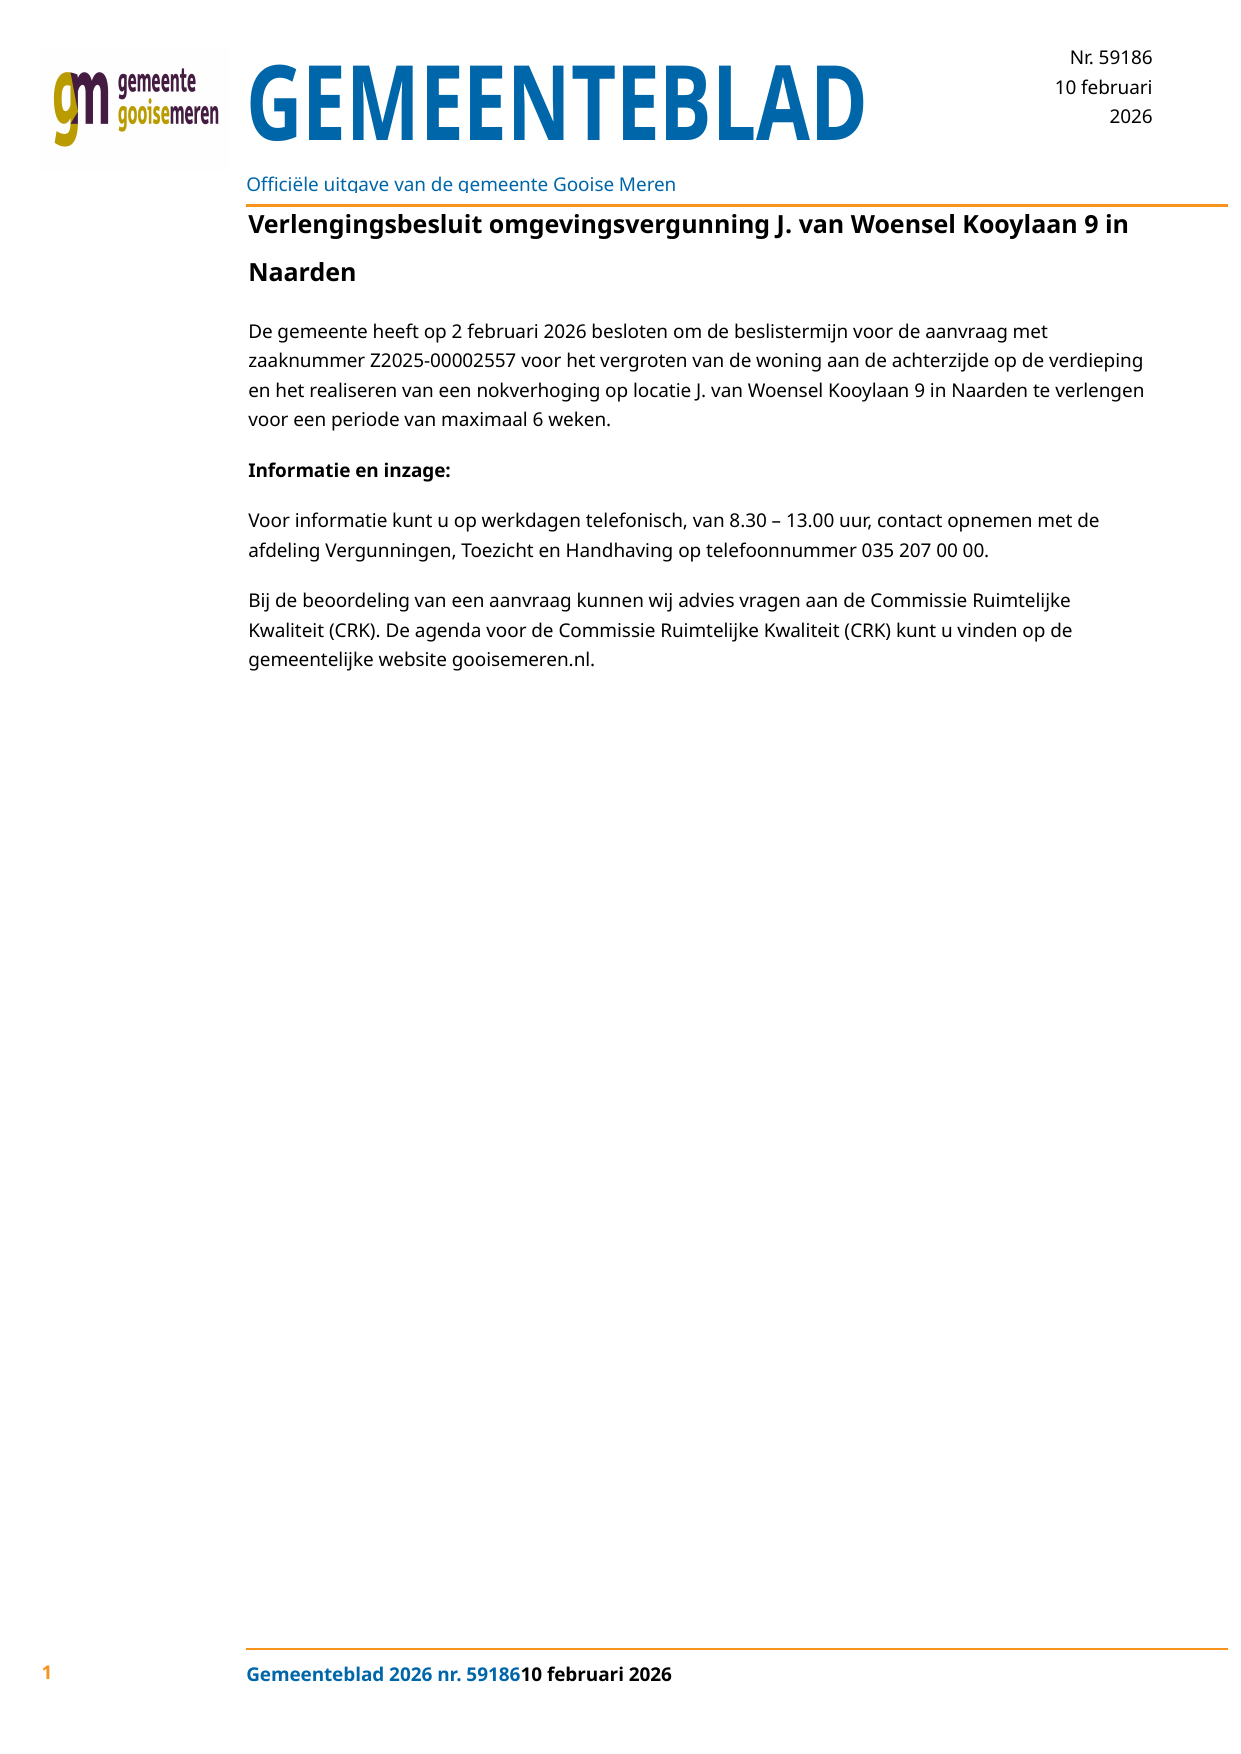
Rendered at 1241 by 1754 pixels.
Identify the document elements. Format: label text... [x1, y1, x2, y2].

text Voor informatie kunt u op werkdagen telefonisch, van 8.30 – 13.00 uur, contact opnemen met de afdeling Vergunningen, Toezicht en Handhaving op telefoonnummer 035 207 00 00. [248, 507, 1152, 563]
text Bij de beoordeling van een aanvraag kunnen wij advies vragen aan de Commissie Ruimtelijke Kwaliteit (CRK). De agenda voor de Commissie Ruimtelijke Kwaliteit (CRK) kunt u vinden op de gemeentelijke website gooisemeren.nl. [248, 587, 1152, 672]
text De gemeente heeft op 2 februari 2026 besloten om de beslistermijn voor de aanvraag met zaaknummer Z2025-00002557 voor het vergroten van de woning aan de achterzijde op de verdieping en het realiseren van een nokverhoging op locatie J. van Woensel Kooylaan 9 in Naarden te verlengen voor een periode van maximaal 6 weken. [248, 318, 1152, 432]
text Informatie en inzage: [248, 457, 1152, 483]
picture [41, 47, 231, 172]
text Verlengingsbesluit omgevingsvergunning J. van Woensel Kooylaan 9 in Naarden [248, 207, 1152, 288]
